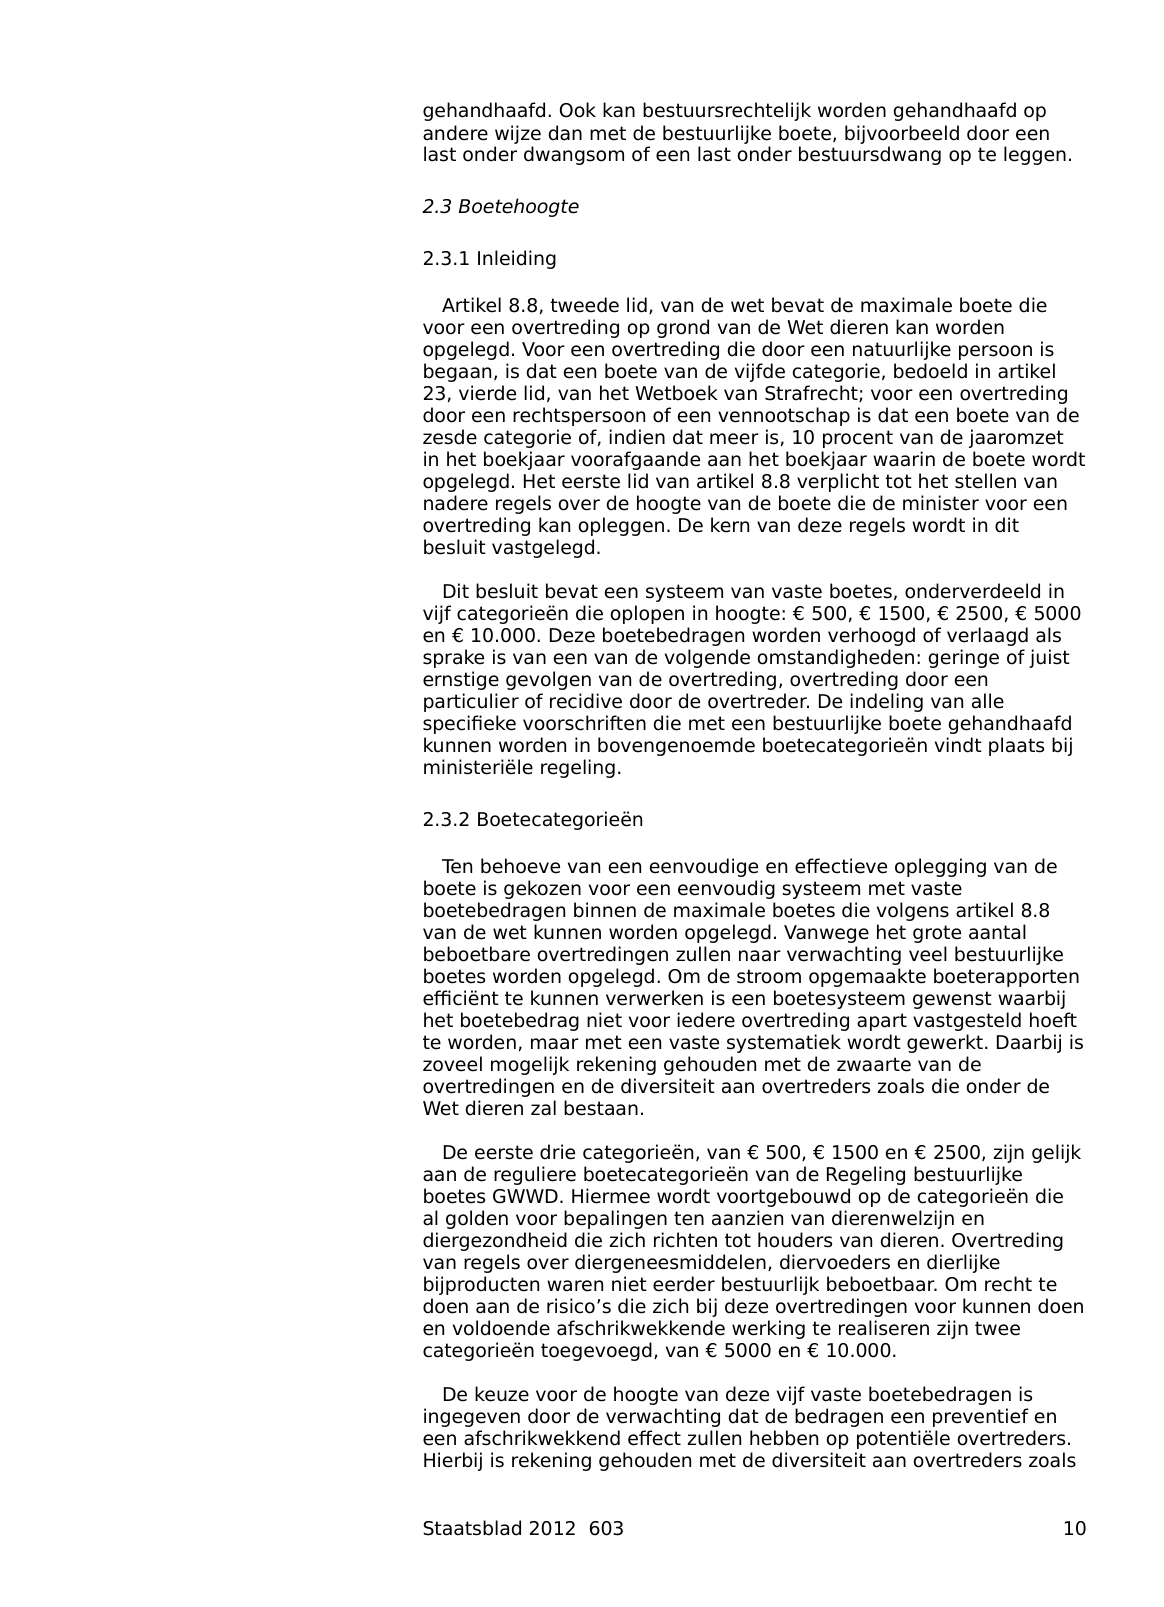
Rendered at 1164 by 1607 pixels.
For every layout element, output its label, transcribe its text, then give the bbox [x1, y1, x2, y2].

subtitle 2.3 Boetehoogte [422, 196, 1087, 218]
text Dit besluit bevat een systeem van vaste boetes, onderverdeeld in vijf categorieën die oplopen in hoogte: € 500, € 1500, € 2500, € 5000 en € 10.000. Deze boetebedragen worden verhoogd of verlaagd als sprake is van een van de volgende omstandigheden: geringe of juist ernstige gevolgen van de overtreding, overtreding door een particulier of recidive door de overtreder. De indeling van alle specifieke voorschriften die met een bestuurlijke boete gehandhaafd kunnen worden in bovengenoemde boetecategorieën vindt plaats bij ministeriële regeling. [422, 581, 1087, 779]
text De keuze voor de hoogte van deze vijf vaste boetebedragen is ingegeven door de verwachting dat de bedragen een preventief en een afschrikwekkend effect zullen hebben op potentiële overtreders. Hierbij is rekening gehouden met de diversiteit aan overtreders zoals [422, 1384, 1087, 1472]
text Ten behoeve van een eenvoudige en effectieve oplegging van de boete is gekozen voor een eenvoudig systeem met vaste boetebedragen binnen de maximale boetes die volgens artikel 8.8 van de wet kunnen worden opgelegd. Vanwege het grote aantal beboetbare overtredingen zullen naar verwachting veel bestuurlijke boetes worden opgelegd. Om de stroom opgemaakte boeterapporten efficiënt te kunnen verwerken is een boetesysteem gewenst waarbij het boetebedrag niet voor iedere overtreding apart vastgesteld hoeft te worden, maar met een vaste systematiek wordt gewerkt. Daarbij is zoveel mogelijk rekening gehouden met de zwaarte van de overtredingen en de diversiteit aan overtreders zoals die onder de Wet dieren zal bestaan. [422, 856, 1087, 1120]
subtitle 2.3.1 Inleiding [422, 248, 1087, 270]
text gehandhaafd. Ook kan bestuursrechtelijk worden gehandhaafd op andere wijze dan met de bestuurlijke boete, bijvoorbeeld door een last onder dwangsom of een last onder bestuursdwang op te leggen. [422, 100, 1087, 166]
text De eerste drie categorieën, van € 500, € 1500 en € 2500, zijn gelijk aan de reguliere boetecategorieën van de Regeling bestuurlijke boetes GWWD. Hiermee wordt voortgebouwd op de categorieën die al golden voor bepalingen ten aanzien van dierenwelzijn en diergezondheid die zich richten tot houders van dieren. Overtreding van regels over diergeneesmiddelen, diervoeders en dierlijke bijproducten waren niet eerder bestuurlijk beboetbaar. Om recht te doen aan de risico’s die zich bij deze overtredingen voor kunnen doen en voldoende afschrikwekkende werking te realiseren zijn twee categorieën toegevoegd, van € 5000 en € 10.000. [422, 1142, 1087, 1362]
subtitle 2.3.2 Boetecategorieën [422, 809, 1087, 831]
text Artikel 8.8, tweede lid, van de wet bevat de maximale boete die voor een overtreding op grond van de Wet dieren kan worden opgelegd. Voor een overtreding die door een natuurlijke persoon is begaan, is dat een boete van de vijfde categorie, bedoeld in artikel 23, vierde lid, van het Wetboek van Strafrecht; voor een overtreding door een rechtspersoon of een vennootschap is dat een boete van de zesde categorie of, indien dat meer is, 10 procent van de jaaromzet in het boekjaar voorafgaande aan het boekjaar waarin de boete wordt opgelegd. Het eerste lid van artikel 8.8 verplicht tot het stellen van nadere regels over de hoogte van de boete die de minister voor een overtreding kan opleggen. De kern van deze regels wordt in dit besluit vastgelegd. [422, 295, 1087, 559]
